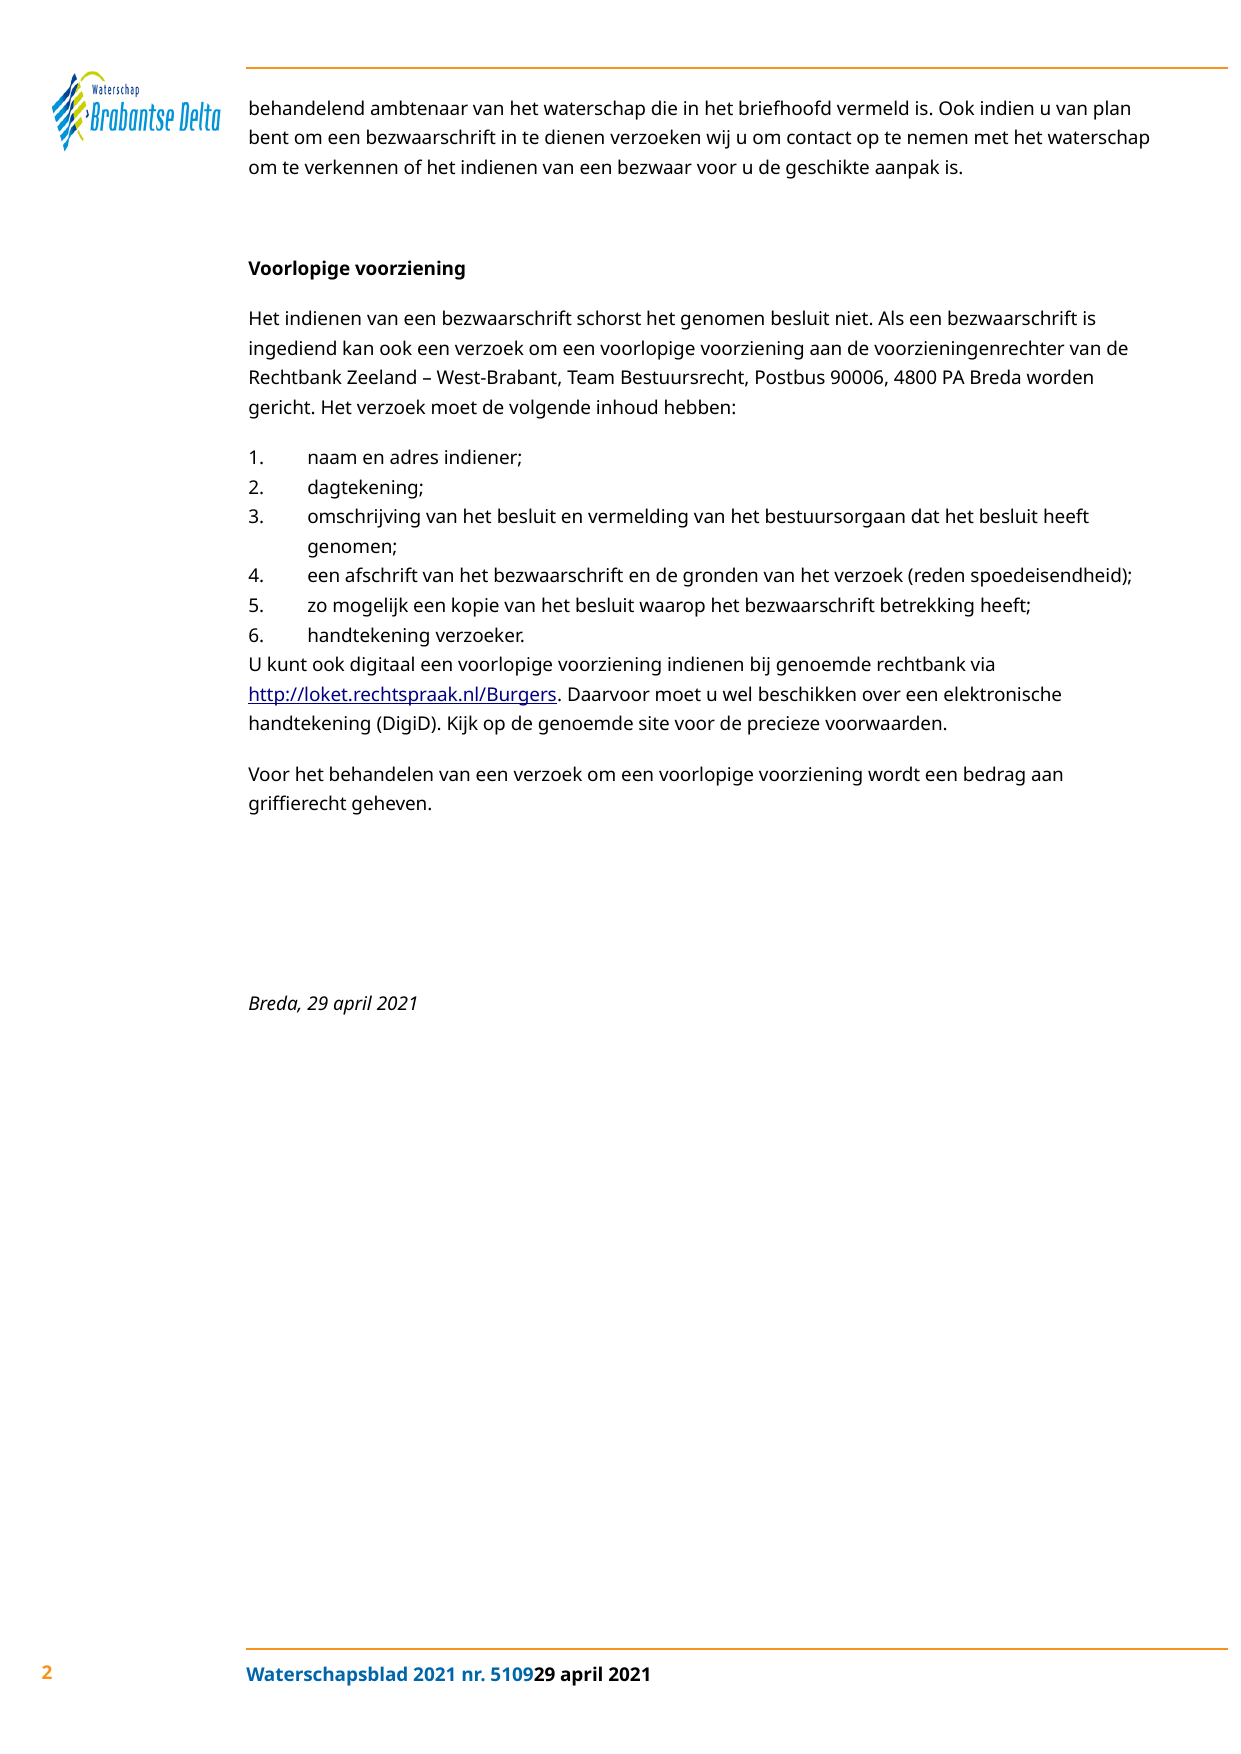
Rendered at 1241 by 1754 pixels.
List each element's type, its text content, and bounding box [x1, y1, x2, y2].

list handtekening verzoeker. [248, 622, 1152, 648]
list een afschrift van het bezwaarschrift en de gronden van het verzoek (reden spoedeisendheid); [248, 563, 1152, 588]
text Het indienen van een bezwaarschrift schorst het genomen besluit niet. Als een bezwaarschrift is ingediend kan ook een verzoek om een voorlopige voorziening aan de voorzieningenrechter van de Rechtbank Zeeland – West-Brabant, Team Bestuursrecht, Postbus 90006, 4800 PA Breda worden gericht. Het verzoek moet de volgende inhoud hebben: [248, 305, 1152, 420]
list zo mogelijk een kopie van het besluit waarop het bezwaarschrift betrekking heeft; [248, 592, 1152, 618]
text Voor het behandelen van een verzoek om een voorlopige voorziening wordt een bedrag aan griffierecht geheven. [248, 761, 1152, 816]
text behandelend ambtenaar van het waterschap die in het briefhoofd vermeld is. Ook indien u van plan bent om een bezwaarschrift in te dienen verzoeken wij u om contact op te nemen met het waterschap om te verkennen of het indienen van een bezwaar voor u de geschikte aanpak is. [248, 95, 1152, 180]
text U kunt ook digitaal een voorlopige voorziening indienen bij genoemde rechtbank via http://loket.rechtspraak.nl/Burgers. Daarvoor moet u wel beschikken over een elektronische handtekening (DigiD). Kijk op de genoemde site voor de precieze voorwaarden. [248, 651, 1152, 736]
list omschrijving van het besluit en vermelding van het bestuursorgaan dat het besluit heeft genomen; [248, 503, 1152, 559]
text Voorlopige voorziening [248, 255, 1152, 281]
list dagtekening; [248, 474, 1152, 500]
text Breda, 29 april 2021 [248, 990, 1152, 1015]
list naam en adres indiener; [248, 444, 1152, 470]
picture [41, 47, 231, 172]
